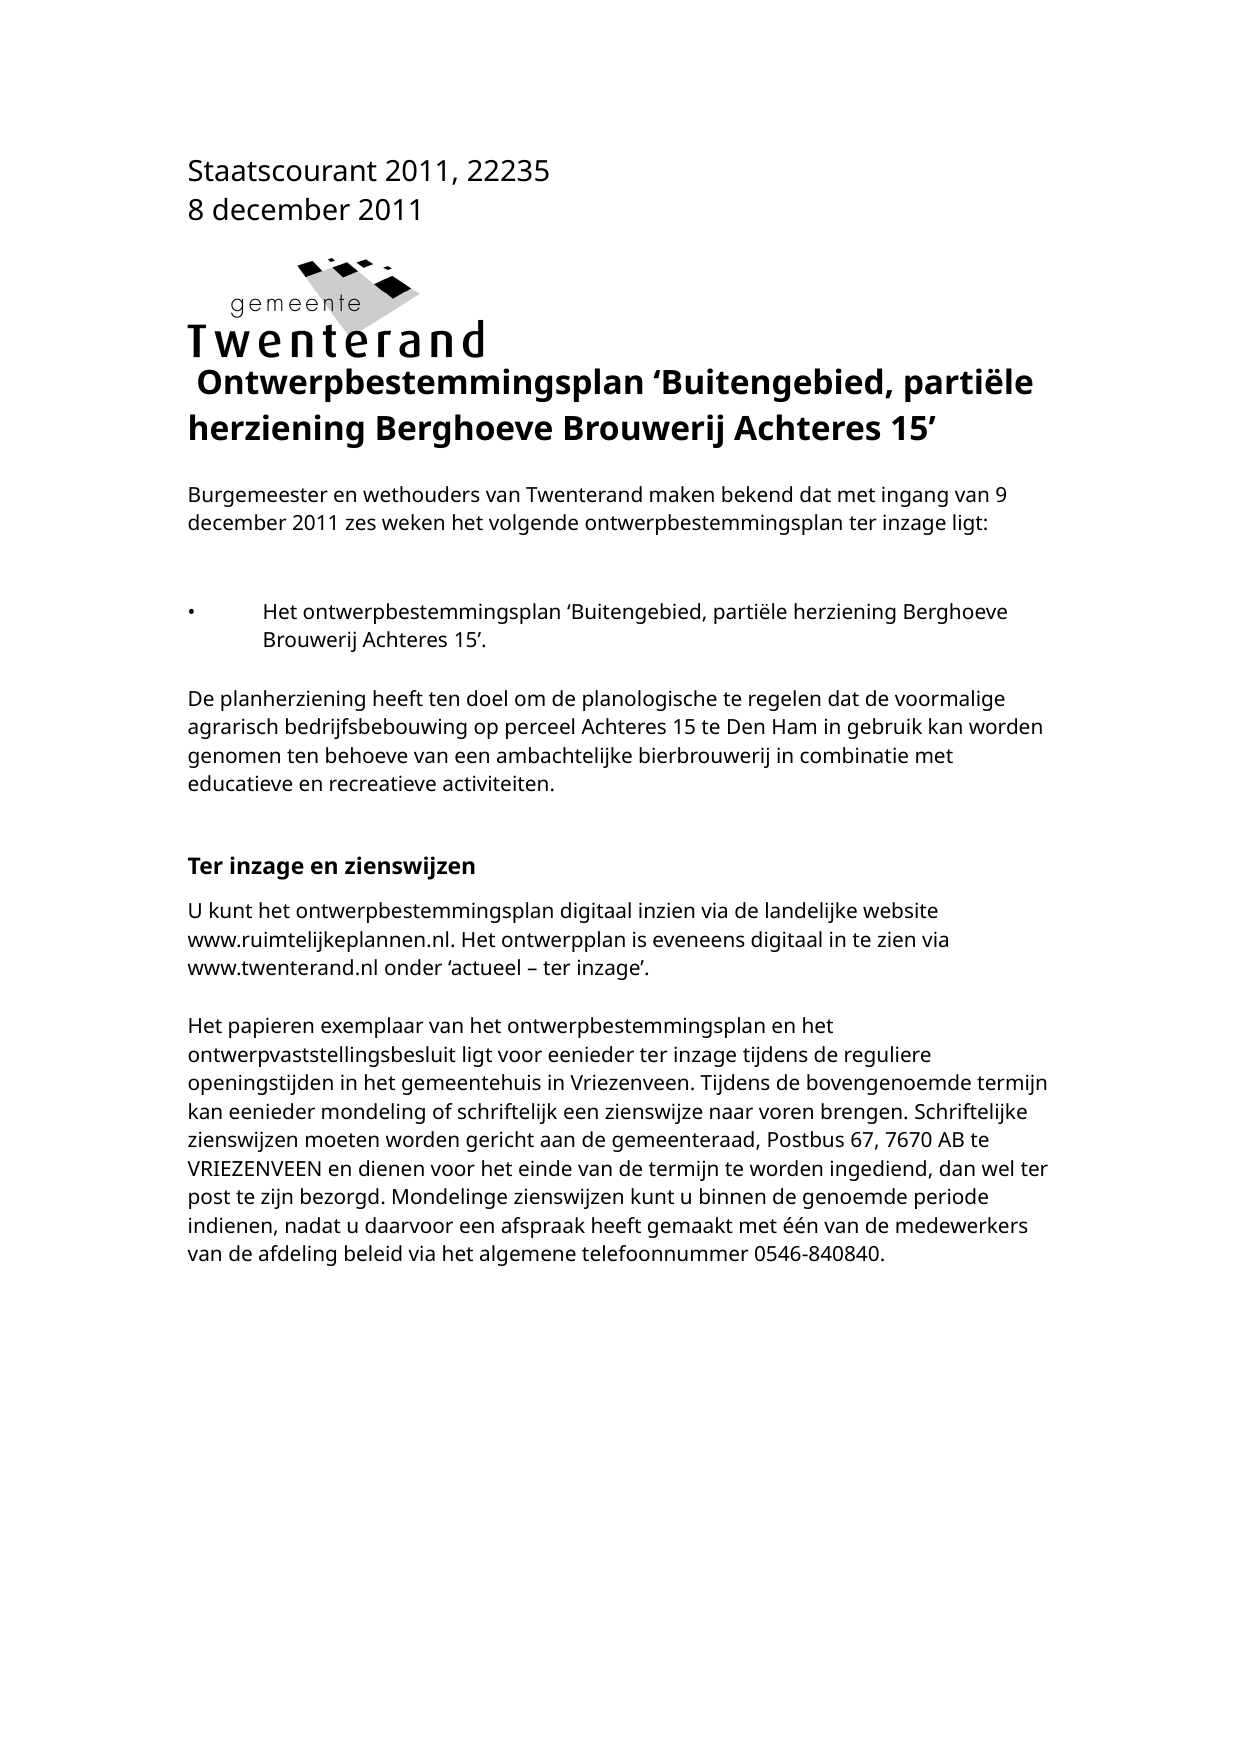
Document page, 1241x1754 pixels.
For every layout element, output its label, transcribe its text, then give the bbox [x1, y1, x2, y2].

text Staatscourant 2011, 22235 [187, 150, 1053, 190]
subtitle Ontwerpbestemmingsplan ‘Buitengebied, partiële herziening Berghoeve Brouwerij Achteres 15’ [187, 271, 1053, 450]
subtitle Ter inzage en zienswijzen [187, 850, 1053, 881]
text U kunt het ontwerpbestemmingsplan digitaal inzien via de landelijke website www.ruimtelijkeplannen.nl. Het ontwerpplan is eveneens digitaal in te zien via www.twenterand.nl onder ‘actueel – ter inzage’. [187, 896, 1053, 982]
text Burgemeester en wethouders van Twenterand maken bekend dat met ingang van 9 december 2011 zes weken het volgende ontwerpbestemmingsplan ter inzage ligt: [187, 480, 1053, 537]
picture [187, 258, 484, 359]
list Het ontwerpbestemmingsplan ‘Buitengebied, partiële herziening Berghoeve Brouwerij Achteres 15’. [187, 597, 1053, 654]
text 8 december 2011 [187, 190, 1053, 229]
text De planherziening heeft ten doel om de planologische te regelen dat de voormalige agrarisch bedrijfsbebouwing op perceel Achteres 15 te Den Ham in gebruik kan worden genomen ten behoeve van een ambachtelijke bierbrouwerij in combinatie met educatieve en recreatieve activiteiten. [187, 684, 1053, 798]
text Het papieren exemplaar van het ontwerpbestemmingsplan en het ontwerpvaststellingsbesluit ligt voor eenieder ter inzage tijdens de reguliere openingstijden in het gemeentehuis in Vriezenveen. Tijdens de bovengenoemde termijn kan eenieder mondeling of schriftelijk een zienswijze naar voren brengen. Schriftelijke zienswijzen moeten worden gericht aan de gemeenteraad, Postbus 67, 7670 AB te VRIEZENVEEN en dienen voor het einde van de termijn te worden ingediend, dan wel ter post te zijn bezorgd. Mondelinge zienswijzen kunt u binnen de genoemde periode indienen, nadat u daarvoor een afspraak heeft gemaakt met één van de medewerkers van de afdeling beleid via het algemene telefoonnummer 0546-840840. [187, 1012, 1053, 1268]
